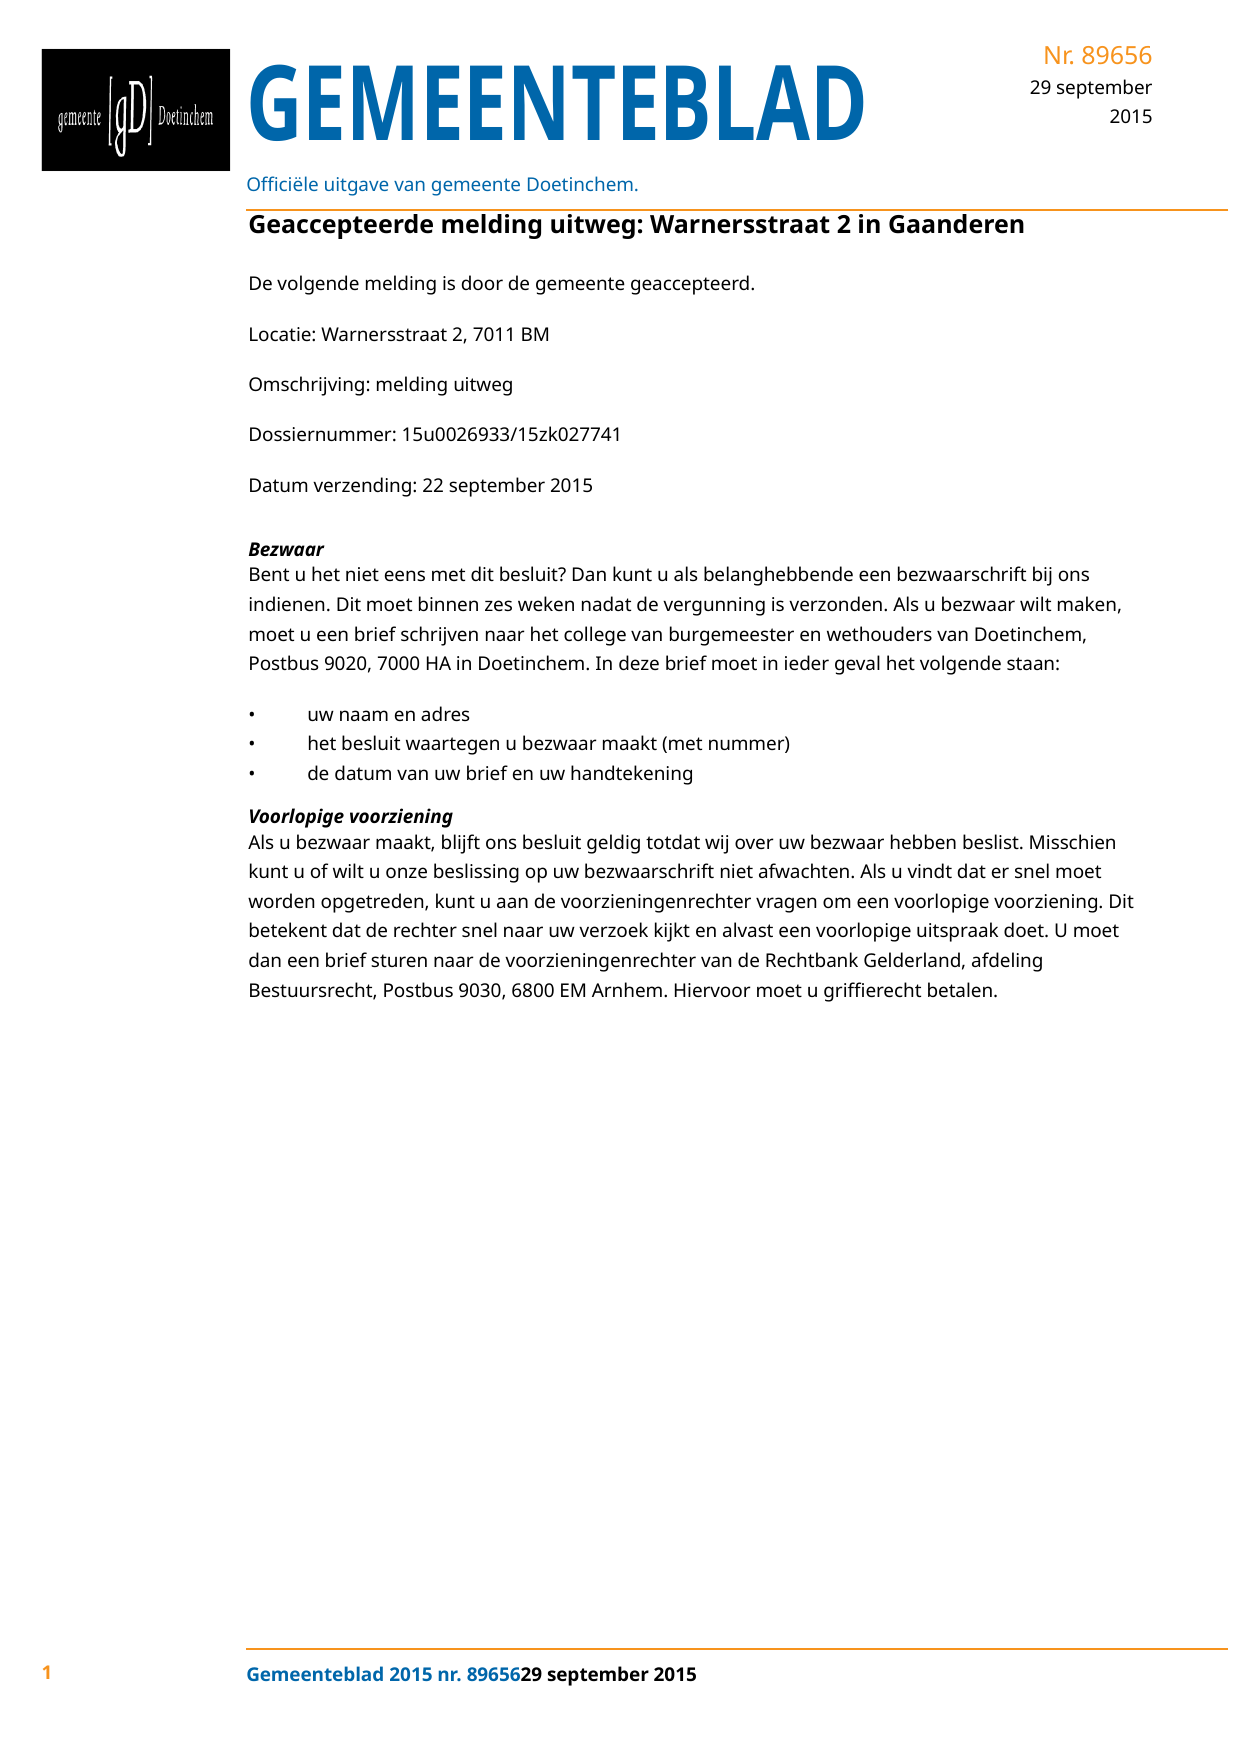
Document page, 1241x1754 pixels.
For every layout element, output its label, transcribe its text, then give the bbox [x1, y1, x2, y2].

list het besluit waartegen u bezwaar maakt (met nummer) [248, 730, 1152, 756]
text Voorlopige voorziening [248, 803, 1152, 829]
text Dossiernummer: 15u0026933/15zk027741 [248, 422, 1152, 447]
text Bent u het niet eens met dit besluit? Dan kunt u als belanghebbende een bezwaarschrift bij ons indienen. Dit moet binnen zes weken nadat de vergunning is verzonden. Als u bezwaar wilt maken, moet u een brief schrijven naar het college van burgemeester en wethouders van Doetinchem, Postbus 9020, 7000 HA in Doetinchem. In deze brief moet in ieder geval het volgende staan: [248, 562, 1152, 676]
list de datum van uw brief en uw handtekening [248, 760, 1152, 786]
text Datum verzending: 22 september 2015 [248, 472, 1152, 498]
text De volgende melding is door de gemeente geaccepteerd. [248, 270, 1152, 296]
picture [41, 47, 231, 172]
text Locatie: Warnersstraat 2, 7011 BM [248, 321, 1152, 346]
text Geaccepteerde melding uitweg: Warnersstraat 2 in Gaanderen [248, 211, 1152, 241]
text Bezwaar [248, 536, 1152, 562]
list uw naam en adres [248, 701, 1152, 727]
text Als u bezwaar maakt, blijft ons besluit geldig totdat wij over uw bezwaar hebben beslist. Misschien kunt u of wilt u onze beslissing op uw bezwaarschrift niet afwachten. Als u vindt dat er snel moet worden opgetreden, kunt u aan de voorzieningenrechter vragen om een voorlopige voorziening. Dit betekent dat de rechter snel naar uw verzoek kijkt en alvast een voorlopige uitspraak doet. U moet dan een brief sturen naar de voorzieningenrechter van de Rechtbank Gelderland, afdeling Bestuursrecht, Postbus 9030, 6800 EM Arnhem. Hiervoor moet u griffierecht betalen. [248, 829, 1152, 1002]
text Omschrijving: melding uitweg [248, 371, 1152, 397]
